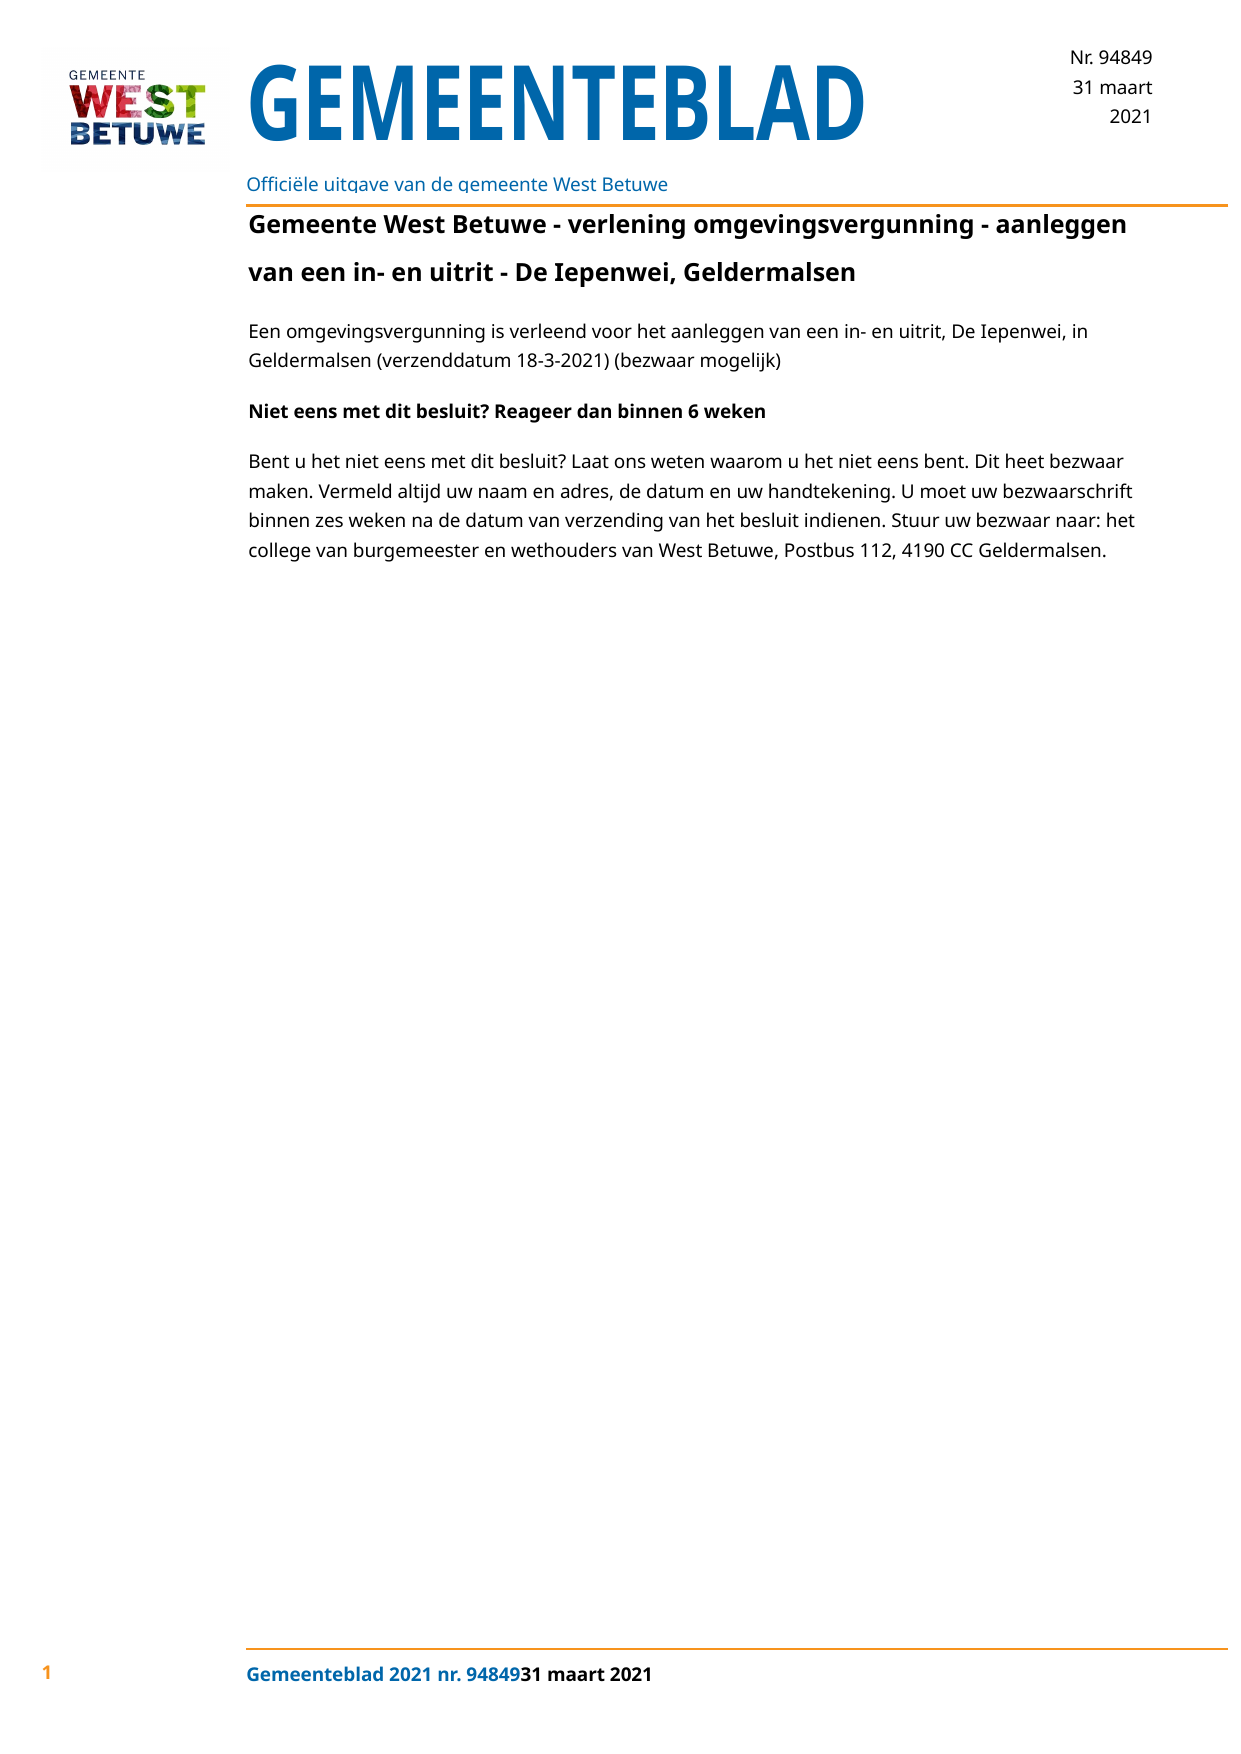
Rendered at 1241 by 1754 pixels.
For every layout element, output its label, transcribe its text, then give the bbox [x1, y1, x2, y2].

text Een omgevingsvergunning is verleend voor het aanleggen van een in- en uitrit, De Iepenwei, in Geldermalsen (verzenddatum 18-3-2021) (bezwaar mogelijk) [248, 318, 1152, 373]
picture [41, 47, 231, 172]
text Gemeente West Betuwe - verlening omgevingsvergunning - aanleggen van een in- en uitrit - De Iepenwei, Geldermalsen [248, 207, 1152, 288]
text Niet eens met dit besluit? Reageer dan binnen 6 weken [248, 398, 1152, 424]
text Bent u het niet eens met dit besluit? Laat ons weten waarom u het niet eens bent. Dit heet bezwaar maken. Vermeld altijd uw naam en adres, de datum en uw handtekening. U moet uw bezwaarschrift binnen zes weken na de datum van verzending van het besluit indienen. Stuur uw bezwaar naar: het college van burgemeester en wethouders van West Betuwe, Postbus 112, 4190 CC Geldermalsen. [248, 448, 1152, 563]
